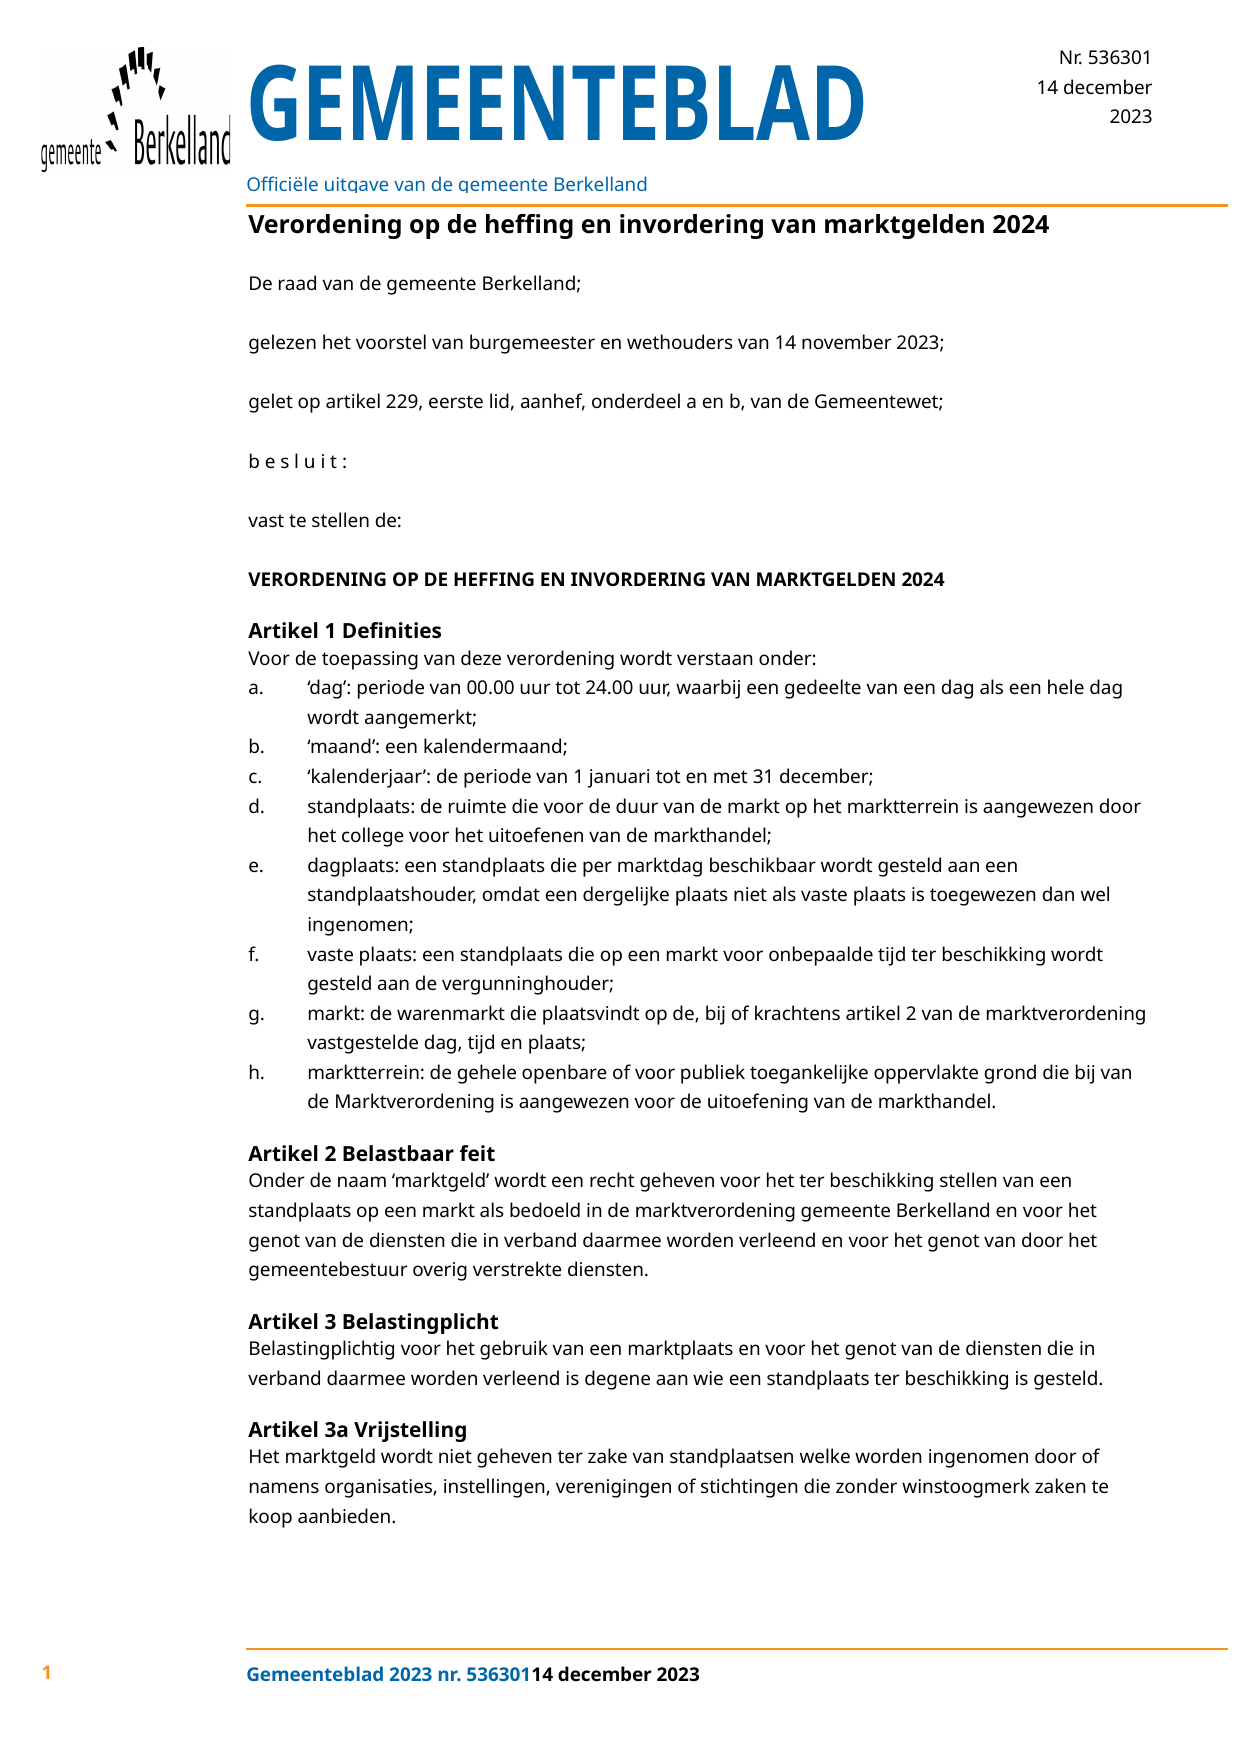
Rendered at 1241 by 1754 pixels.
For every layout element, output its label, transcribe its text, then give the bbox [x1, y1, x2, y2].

list dagplaats: een standplaats die per marktdag beschikbaar wordt gesteld aan een standplaatshouder, omdat een dergelijke plaats niet als vaste plaats is toegewezen dan wel ingenomen; [248, 852, 1152, 937]
text Artikel 1 Definities [248, 617, 1152, 645]
text Verordening op de heffing en invordering van marktgelden 2024 [248, 207, 1152, 241]
list standplaats: de ruimte die voor de duur van de markt op het marktterrein is aangewezen door het college voor het uitoefenen van de markthandel; [248, 793, 1152, 848]
picture [41, 47, 231, 172]
text vast te stellen de: [248, 507, 1152, 533]
text gelezen het voorstel van burgemeester en wethouders van 14 november 2023; [248, 329, 1152, 355]
list vaste plaats: een standplaats die op een markt voor onbepaalde tijd ter beschikking wordt gesteld aan de vergunninghouder; [248, 941, 1152, 996]
text Artikel 3a Vrijstelling [248, 1415, 1152, 1444]
text Voor de toepassing van deze verordening wordt verstaan onder: [248, 645, 1152, 671]
list markt: de warenmarkt die plaatsvindt op de, bij of krachtens artikel 2 van de marktverordening vastgestelde dag, tijd en plaats; [248, 1000, 1152, 1055]
text Artikel 3 Belastingplicht [248, 1307, 1152, 1335]
text VERORDENING OP DE HEFFING EN INVORDERING VAN MARKTGELDEN 2024 [248, 566, 1152, 592]
text De raad van de gemeente Berkelland; [248, 270, 1152, 296]
text Het marktgeld wordt niet geheven ter zake van standplaatsen welke worden ingenomen door of namens organisaties, instellingen, verenigingen of stichtingen die zonder winstoogmerk zaken te koop aanbieden. [248, 1444, 1152, 1528]
text gelet op artikel 229, eerste lid, aanhef, onderdeel a en b, van de Gemeentewet; [248, 389, 1152, 414]
text Belastingplichtig voor het gebruik van een marktplaats en voor het genot van de diensten die in verband daarmee worden verleend is degene aan wie een standplaats ter beschikking is gesteld. [248, 1335, 1152, 1391]
text Onder de naam ‘marktgeld’ wordt een recht geheven voor het ter beschikking stellen van een standplaats op een markt als bedoeld in de marktverordening gemeente Berkelland en voor het genot van de diensten die in verband daarmee worden verleend en voor het genot van door het gemeentebestuur overig verstrekte diensten. [248, 1168, 1152, 1282]
text Artikel 2 Belastbaar feit [248, 1139, 1152, 1168]
list ‘kalenderjaar’: de periode van 1 januari tot en met 31 december; [248, 763, 1152, 789]
list ‘maand’: een kalendermaand; [248, 734, 1152, 759]
text b e s l u i t : [248, 448, 1152, 473]
list ‘dag’: periode van 00.00 uur tot 24.00 uur, waarbij een gedeelte van een dag als een hele dag wordt aangemerkt; [248, 674, 1152, 730]
list marktterrein: de gehele openbare of voor publiek toegankelijke oppervlakte grond die bij van de Marktverordening is aangewezen voor de uitoefening van de markthandel. [248, 1059, 1152, 1114]
